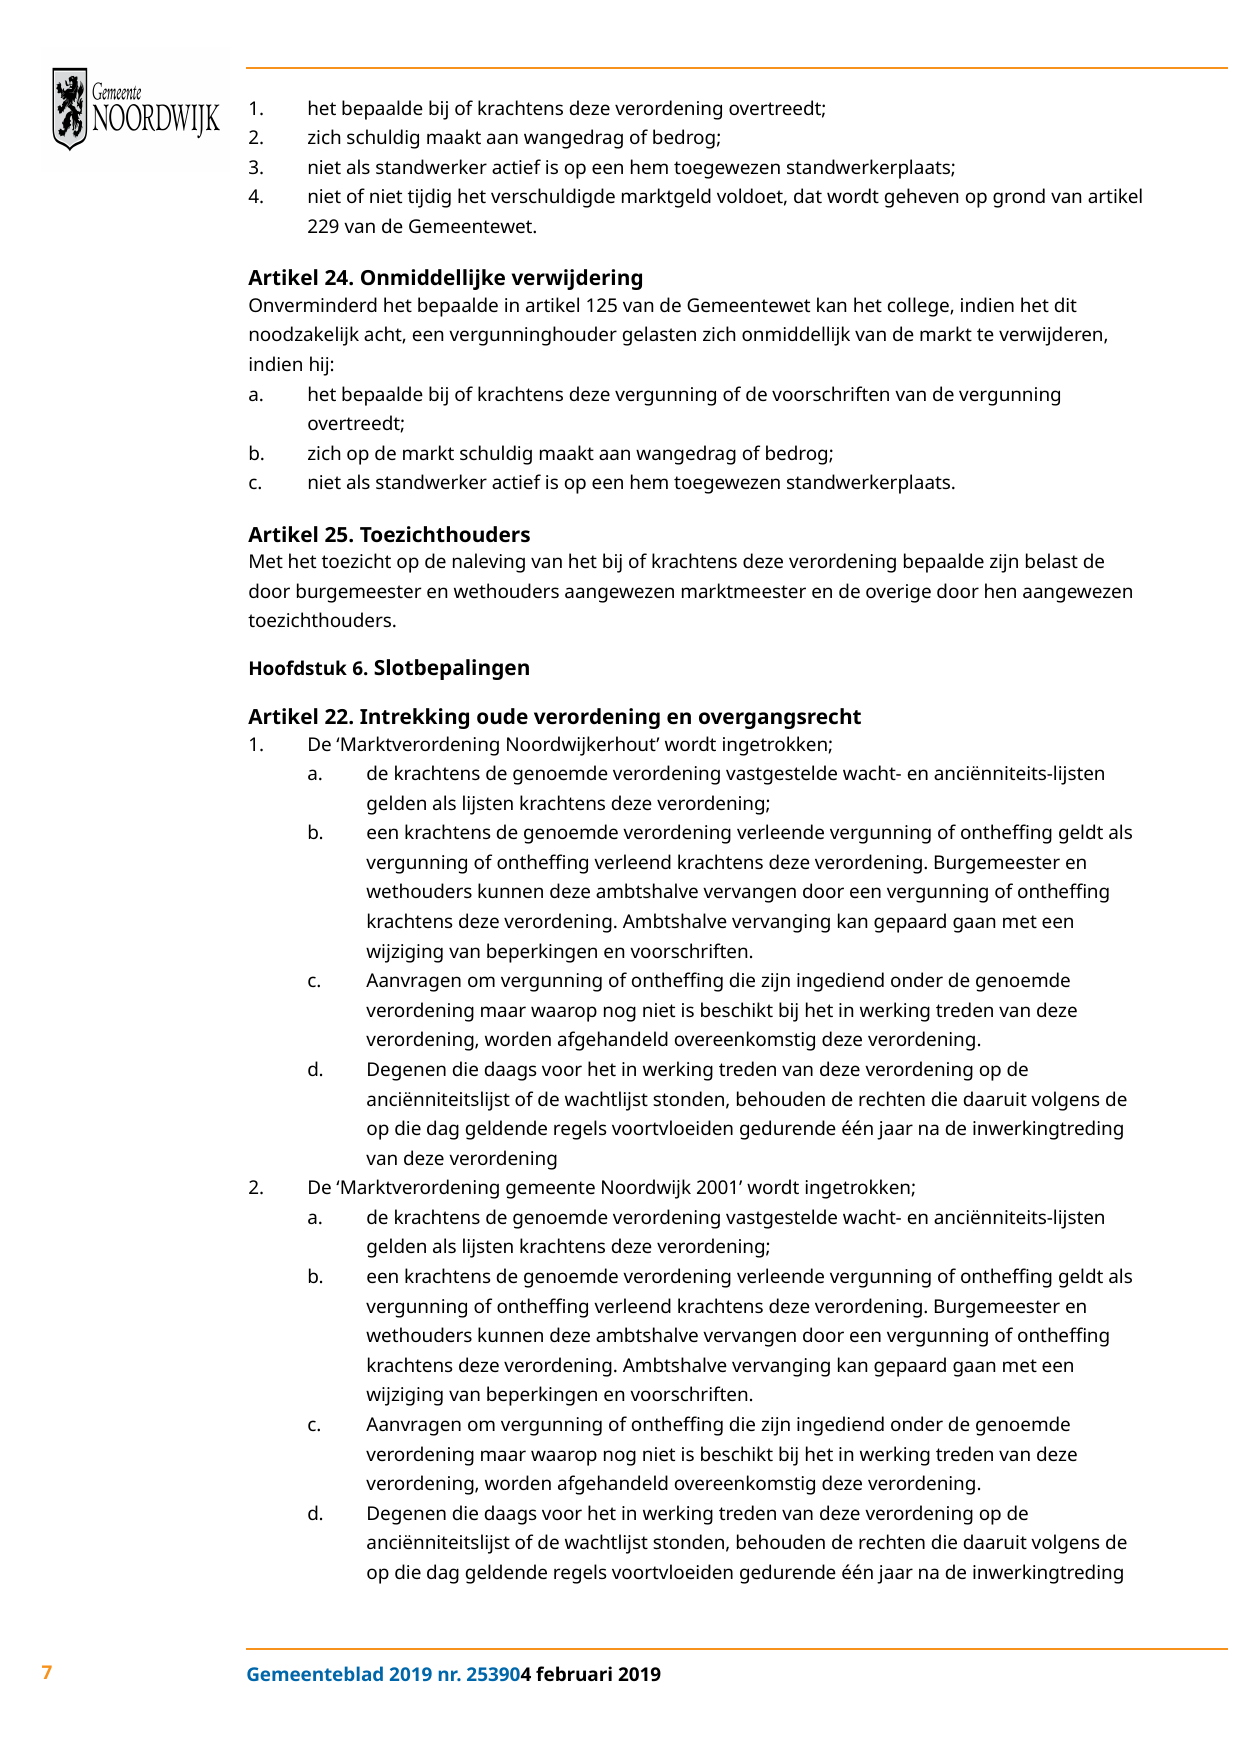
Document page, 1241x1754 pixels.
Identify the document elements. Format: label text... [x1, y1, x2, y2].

list niet of niet tijdig het verschuldigde marktgeld voldoet, dat wordt geheven op grond van artikel 229 van de Gemeentewet. [248, 183, 1152, 239]
text Onverminderd het bepaalde in artikel 125 van de Gemeentewet kan het college, indien het dit noodzakelijk acht, een vergunninghouder gelasten zich onmiddellijk van de markt te verwijderen, indien hij: [248, 292, 1152, 377]
list een krachtens de genoemde verordening verleende vergunning of ontheffing geldt als vergunning of ontheffing verleend krachtens deze verordening. Burgemeester en wethouders kunnen deze ambtshalve vervangen door een vergunning of ontheffing krachtens deze verordening. Ambtshalve vervanging kan gepaard gaan met een wijziging van beperkingen en voorschriften. [307, 819, 1152, 964]
text Artikel 22. Intrekking oude verordening en overgangsrecht [248, 702, 1152, 731]
text Artikel 25. Toezichthouders [248, 520, 1152, 548]
text Hoofdstuk 6. Slotbepalingen [248, 653, 1152, 682]
list zich op de markt schuldig maakt aan wangedrag of bedrog; [248, 440, 1152, 466]
list zich schuldig maakt aan wangedrag of bedrog; [248, 124, 1152, 150]
text Artikel 24. Onmiddellijke verwijdering [248, 263, 1152, 292]
list het bepaalde bij of krachtens deze verordening overtreedt; [248, 95, 1152, 121]
list een krachtens de genoemde verordening verleende vergunning of ontheffing geldt als vergunning of ontheffing verleend krachtens deze verordening. Burgemeester en wethouders kunnen deze ambtshalve vervangen door een vergunning of ontheffing krachtens deze verordening. Ambtshalve vervanging kan gepaard gaan met een wijziging van beperkingen en voorschriften. [307, 1263, 1152, 1407]
list het bepaalde bij of krachtens deze vergunning of de voorschriften van de vergunning overtreedt; [248, 381, 1152, 436]
list de krachtens de genoemde verordening vastgestelde wacht- en anciënniteits-lijsten gelden als lijsten krachtens deze verordening; [307, 1204, 1152, 1259]
list De ‘Marktverordening gemeente Noordwijk 2001’ wordt ingetrokken; [248, 1174, 1152, 1200]
list de krachtens de genoemde verordening vastgestelde wacht- en anciënniteits-lijsten gelden als lijsten krachtens deze verordening; [307, 760, 1152, 816]
picture [41, 47, 231, 172]
list Aanvragen om vergunning of ontheffing die zijn ingediend onder de genoemde verordening maar waarop nog niet is beschikt bij het in werking treden van deze verordening, worden afgehandeld overeenkomstig deze verordening. [307, 1411, 1152, 1496]
list niet als standwerker actief is op een hem toegewezen standwerkerplaats; [248, 154, 1152, 180]
text Met het toezicht op de naleving van het bij of krachtens deze verordening bepaalde zijn belast de door burgemeester en wethouders aangewezen marktmeester en de overige door hen aangewezen toezichthouders. [248, 548, 1152, 633]
list De ‘Marktverordening Noordwijkerhout’ wordt ingetrokken; [248, 731, 1152, 757]
list Aanvragen om vergunning of ontheffing die zijn ingediend onder de genoemde verordening maar waarop nog niet is beschikt bij het in werking treden van deze verordening, worden afgehandeld overeenkomstig deze verordening. [307, 967, 1152, 1052]
list Degenen die daags voor het in werking treden van deze verordening op de anciënniteitslijst of de wachtlijst stonden, behouden de rechten die daaruit volgens de op die dag geldende regels voortvloeiden gedurende één jaar na de inwerkingtreding van deze verordening [307, 1056, 1152, 1171]
list Degenen die daags voor het in werking treden van deze verordening op de anciënniteitslijst of de wachtlijst stonden, behouden de rechten die daaruit volgens de op die dag geldende regels voortvloeiden gedurende één jaar na de inwerkingtreding [307, 1500, 1152, 1585]
list niet als standwerker actief is op een hem toegewezen standwerkerplaats. [248, 469, 1152, 495]
